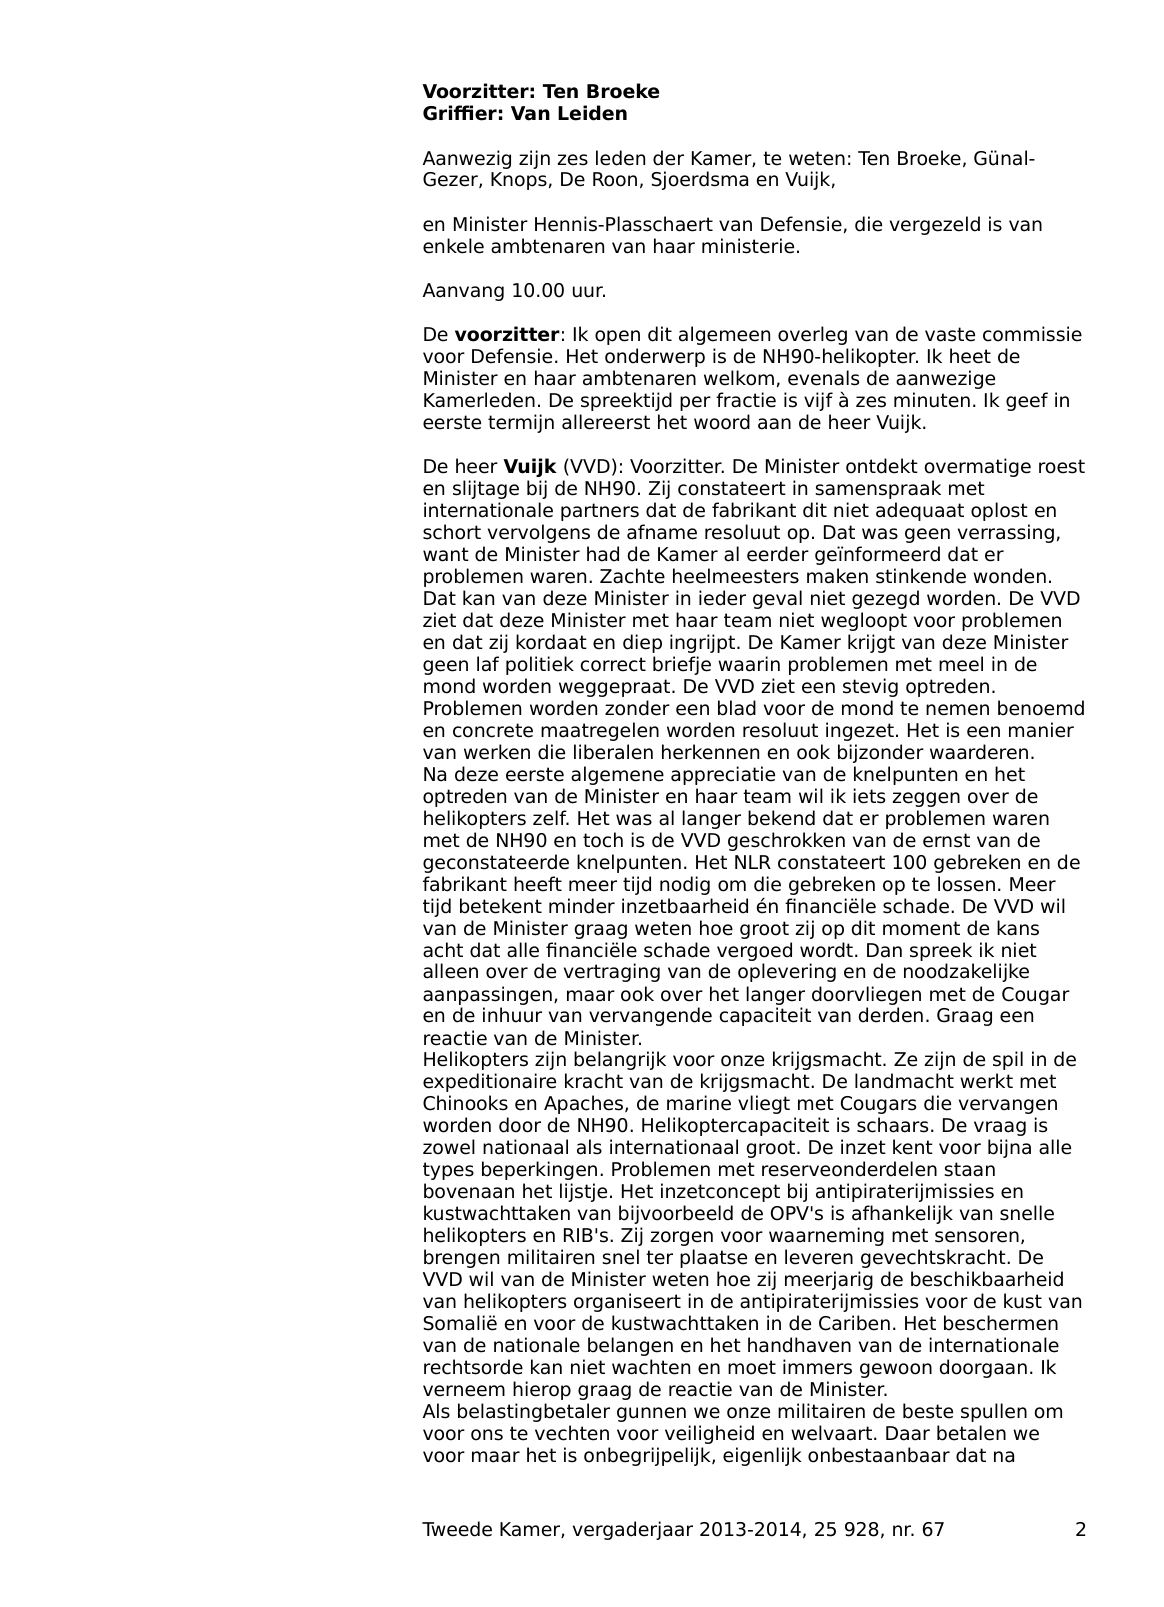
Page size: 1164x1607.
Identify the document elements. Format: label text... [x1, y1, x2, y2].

text Na deze eerste algemene appreciatie van de knelpunten en het optreden van de Minister en haar team wil ik iets zeggen over de helikopters zelf. Het was al langer bekend dat er problemen waren met de NH90 en toch is de VVD geschrokken van de ernst van de geconstateerde knelpunten. Het NLR constateert 100 gebreken en de fabrikant heeft meer tijd nodig om die gebreken op te lossen. Meer tijd betekent minder inzetbaarheid én financiële schade. De VVD wil van de Minister graag weten hoe groot zij op dit moment de kans acht dat alle financiële schade vergoed wordt. Dan spreek ik niet alleen over de vertraging van de oplevering en de noodzakelijke aanpassingen, maar ook over het langer doorvliegen met de Cougar en de inhuur van vervangende capaciteit van derden. Graag een reactie van de Minister. [422, 764, 1087, 1049]
text Aanvang 10.00 uur. [422, 280, 1087, 302]
text Als belastingbetaler gunnen we onze militairen de beste spullen om voor ons te vechten voor veiligheid en welvaart. Daar betalen we voor maar het is onbegrijpelijk, eigenlijk onbestaanbaar dat na [422, 1401, 1087, 1467]
text en Minister Hennis-Plasschaert van Defensie, die vergezeld is van enkele ambtenaren van haar ministerie. [422, 213, 1087, 257]
text Voorzitter: Ten Broeke [422, 81, 1087, 103]
text De heer Vuijk (VVD): Voorzitter. De Minister ontdekt overmatige roest en slijtage bij de NH90. Zij constateert in samenspraak met internationale partners dat de fabrikant dit niet adequaat oplost en schort vervolgens de afname resoluut op. Dat was geen verrassing, want de Minister had de Kamer al eerder geïnformeerd dat er problemen waren. Zachte heelmeesters maken stinkende wonden. Dat kan van deze Minister in ieder geval niet gezegd worden. De VVD ziet dat deze Minister met haar team niet wegloopt voor problemen en dat zij kordaat en diep ingrijpt. De Kamer krijgt van deze Minister geen laf politiek correct briefje waarin problemen met meel in de mond worden weggepraat. De VVD ziet een stevig optreden. Problemen worden zonder een blad voor de mond te nemen benoemd en concrete maatregelen worden resoluut ingezet. Het is een manier van werken die liberalen herkennen en ook bijzonder waarderen. [422, 456, 1087, 764]
text De voorzitter: Ik open dit algemeen overleg van de vaste commissie voor Defensie. Het onderwerp is de NH90-helikopter. Ik heet de Minister en haar ambtenaren welkom, evenals de aanwezige Kamerleden. De spreektijd per fractie is vijf à zes minuten. Ik geef in eerste termijn allereerst het woord aan de heer Vuijk. [422, 324, 1087, 434]
text Griffier: Van Leiden [422, 103, 1087, 125]
text Helikopters zijn belangrijk voor onze krijgsmacht. Ze zijn de spil in de expeditionaire kracht van de krijgsmacht. De landmacht werkt met Chinooks en Apaches, de marine vliegt met Cougars die vervangen worden door de NH90. Helikoptercapaciteit is schaars. De vraag is zowel nationaal als internationaal groot. De inzet kent voor bijna alle types beperkingen. Problemen met reserveonderdelen staan bovenaan het lijstje. Het inzetconcept bij antipiraterijmissies en kustwachttaken van bijvoorbeeld de OPV's is afhankelijk van snelle helikopters en RIB's. Zij zorgen voor waarneming met sensoren, brengen militairen snel ter plaatse en leveren gevechtskracht. De VVD wil van de Minister weten hoe zij meerjarig de beschikbaarheid van helikopters organiseert in de antipiraterijmissies voor de kust van Somalië en voor de kustwachttaken in de Cariben. Het beschermen van de nationale belangen en het handhaven van de internationale rechtsorde kan niet wachten en moet immers gewoon doorgaan. Ik verneem hierop graag de reactie van de Minister. [422, 1049, 1087, 1401]
text Aanwezig zijn zes leden der Kamer, te weten: Ten Broeke, Günal-Gezer, Knops, De Roon, Sjoerdsma en Vuijk, [422, 147, 1087, 191]
